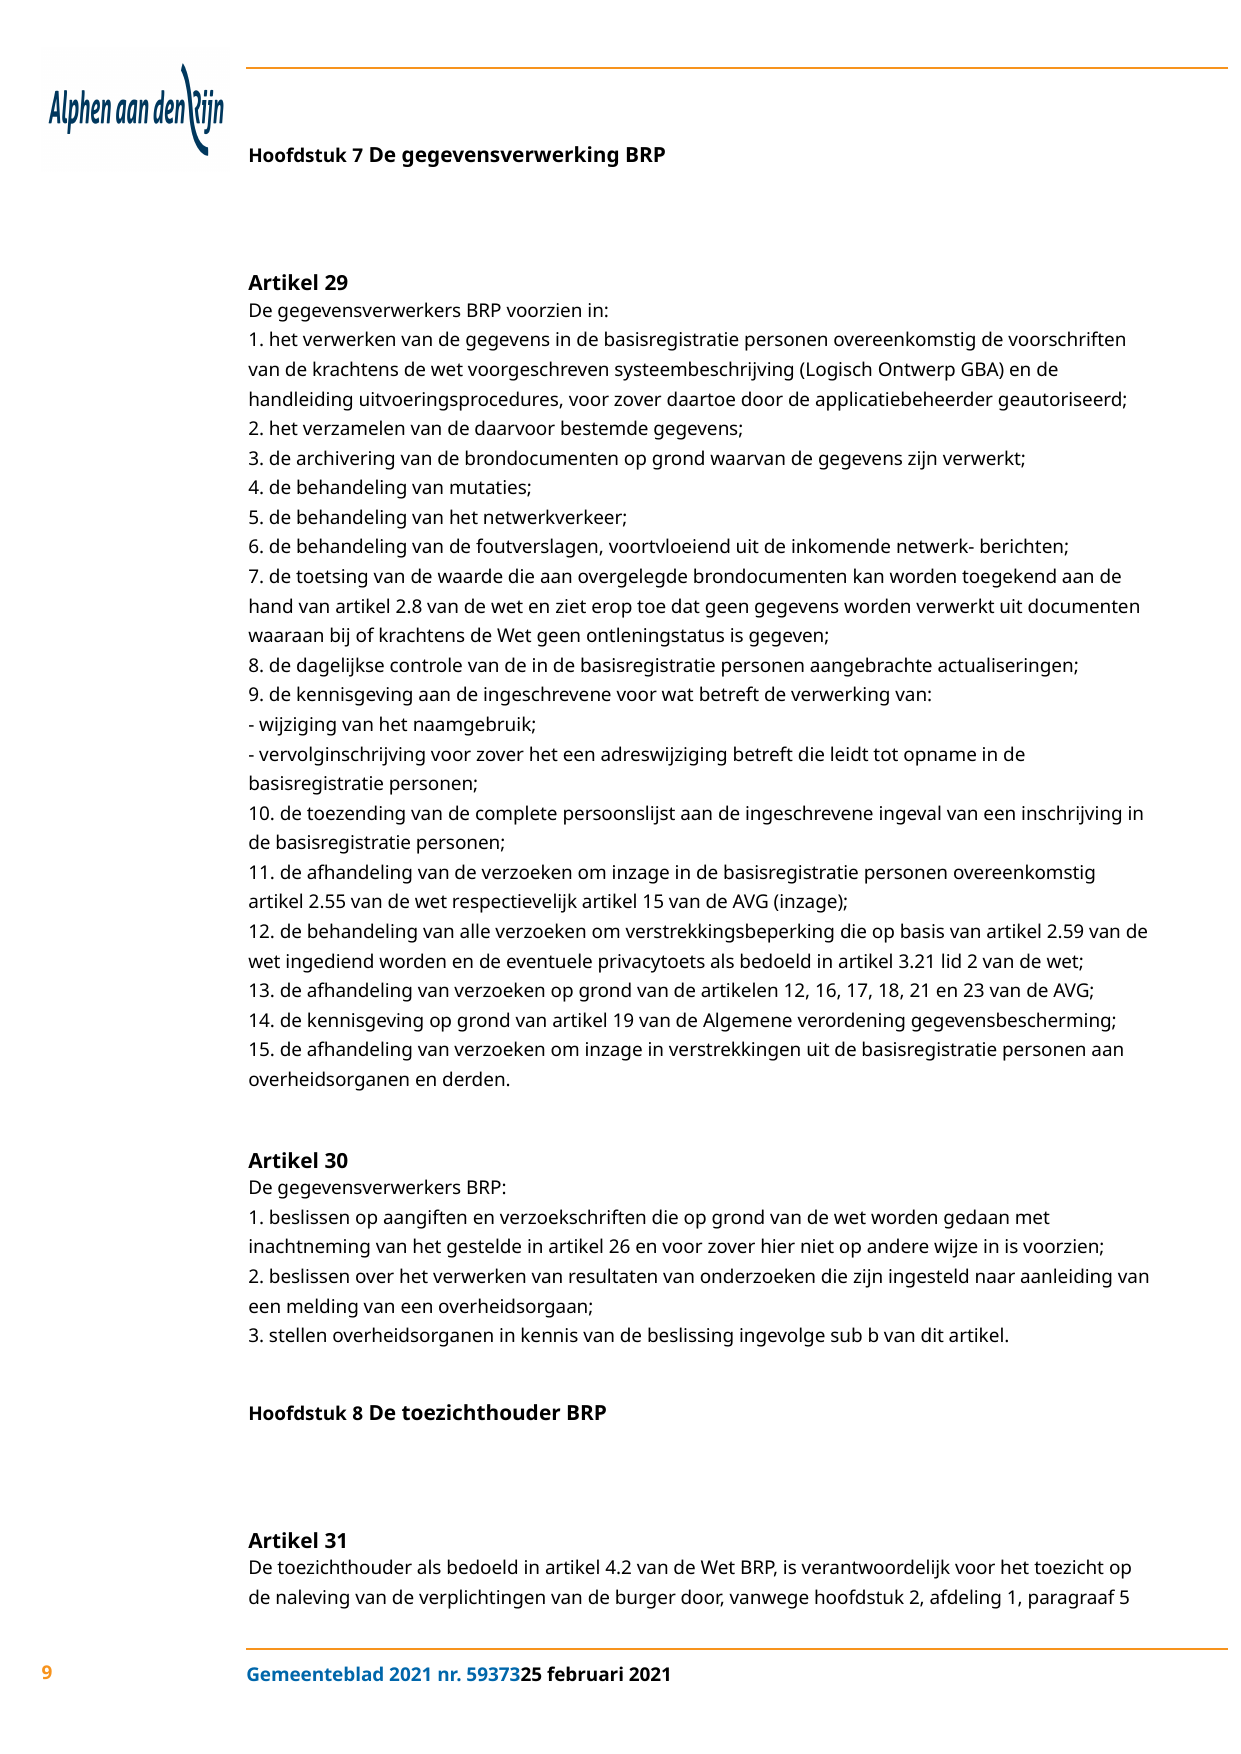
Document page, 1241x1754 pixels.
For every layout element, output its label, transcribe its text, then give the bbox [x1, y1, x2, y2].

text - wijziging van het naamgebruik; [248, 711, 1152, 737]
text 1. beslissen op aangiften en verzoekschriften die op grond van de wet worden gedaan met inachtneming van het gestelde in artikel 26 en voor zover hier niet op andere wijze in is voorzien; [248, 1204, 1152, 1259]
text De toezichthouder als bedoeld in artikel 4.2 van de Wet BRP, is verantwoordelijk voor het toezicht op de naleving van de verplichtingen van de burger door, vanwege hoofdstuk 2, afdeling 1, paragraaf 5 [248, 1554, 1152, 1609]
text 11. de afhandeling van de verzoeken om inzage in de basisregistratie personen overeenkomstig artikel 2.55 van de wet respectievelijk artikel 15 van de AVG (inzage); [248, 859, 1152, 914]
text 5. de behandeling van het netwerkverkeer; [248, 504, 1152, 530]
text 9. de kennisgeving aan de ingeschrevene voor wat betreft de verwerking van: [248, 682, 1152, 707]
text 4. de behandeling van mutaties; [248, 474, 1152, 500]
text Artikel 31 [248, 1526, 1152, 1554]
text 8. de dagelijkse controle van de in de basisregistratie personen aangebrachte actualiseringen; [248, 652, 1152, 678]
text 14. de kennisgeving op grond van artikel 19 van de Algemene verordening gegevensbescherming; [248, 1007, 1152, 1033]
text 10. de toezending van de complete persoonslijst aan de ingeschrevene ingeval van een inschrijving in de basisregistratie personen; [248, 800, 1152, 855]
text 3. de archivering van de brondocumenten op grond waarvan de gegevens zijn verwerkt; [248, 445, 1152, 471]
text 2. het verzamelen van de daarvoor bestemde gegevens; [248, 415, 1152, 441]
text Artikel 29 [248, 268, 1152, 297]
text Hoofdstuk 7 De gegevensverwerking BRP [248, 140, 1152, 169]
text Artikel 30 [248, 1146, 1152, 1174]
text - vervolginschrijving voor zover het een adreswijziging betreft die leidt tot opname in de basisregistratie personen; [248, 741, 1152, 796]
text 15. de afhandeling van verzoeken om inzage in verstrekkingen uit de basisregistratie personen aan overheidsorganen en derden. [248, 1037, 1152, 1092]
text 1. het verwerken van de gegevens in de basisregistratie personen overeenkomstig de voorschriften van de krachtens de wet voorgeschreven systeembeschrijving (Logisch Ontwerp GBA) en de handleiding uitvoeringsprocedures, voor zover daartoe door de applicatiebeheerder geautoriseerd; [248, 327, 1152, 411]
text 12. de behandeling van alle verzoeken om verstrekkingsbeperking die op basis van artikel 2.59 van de wet ingediend worden en de eventuele privacytoets als bedoeld in artikel 3.21 lid 2 van de wet; [248, 918, 1152, 973]
text De gegevensverwerkers BRP: [248, 1174, 1152, 1200]
picture [41, 47, 231, 172]
text 3. stellen overheidsorganen in kennis van de beslissing ingevolge sub b van dit artikel. [248, 1322, 1152, 1348]
text 7. de toetsing van de waarde die aan overgelegde brondocumenten kan worden toegekend aan de hand van artikel 2.8 van de wet en ziet erop toe dat geen gegevens worden verwerkt uit documenten waaraan bij of krachtens de Wet geen ontleningstatus is gegeven; [248, 563, 1152, 648]
text 2. beslissen over het verwerken van resultaten van onderzoeken die zijn ingesteld naar aanleiding van een melding van een overheidsorgaan; [248, 1263, 1152, 1319]
text 6. de behandeling van de foutverslagen, voortvloeiend uit de inkomende netwerk- berichten; [248, 534, 1152, 559]
text 13. de afhandeling van verzoeken op grond van de artikelen 12, 16, 17, 18, 21 en 23 van de AVG; [248, 977, 1152, 1003]
text Hoofdstuk 8 De toezichthouder BRP [248, 1398, 1152, 1426]
text De gegevensverwerkers BRP voorzien in: [248, 297, 1152, 323]
